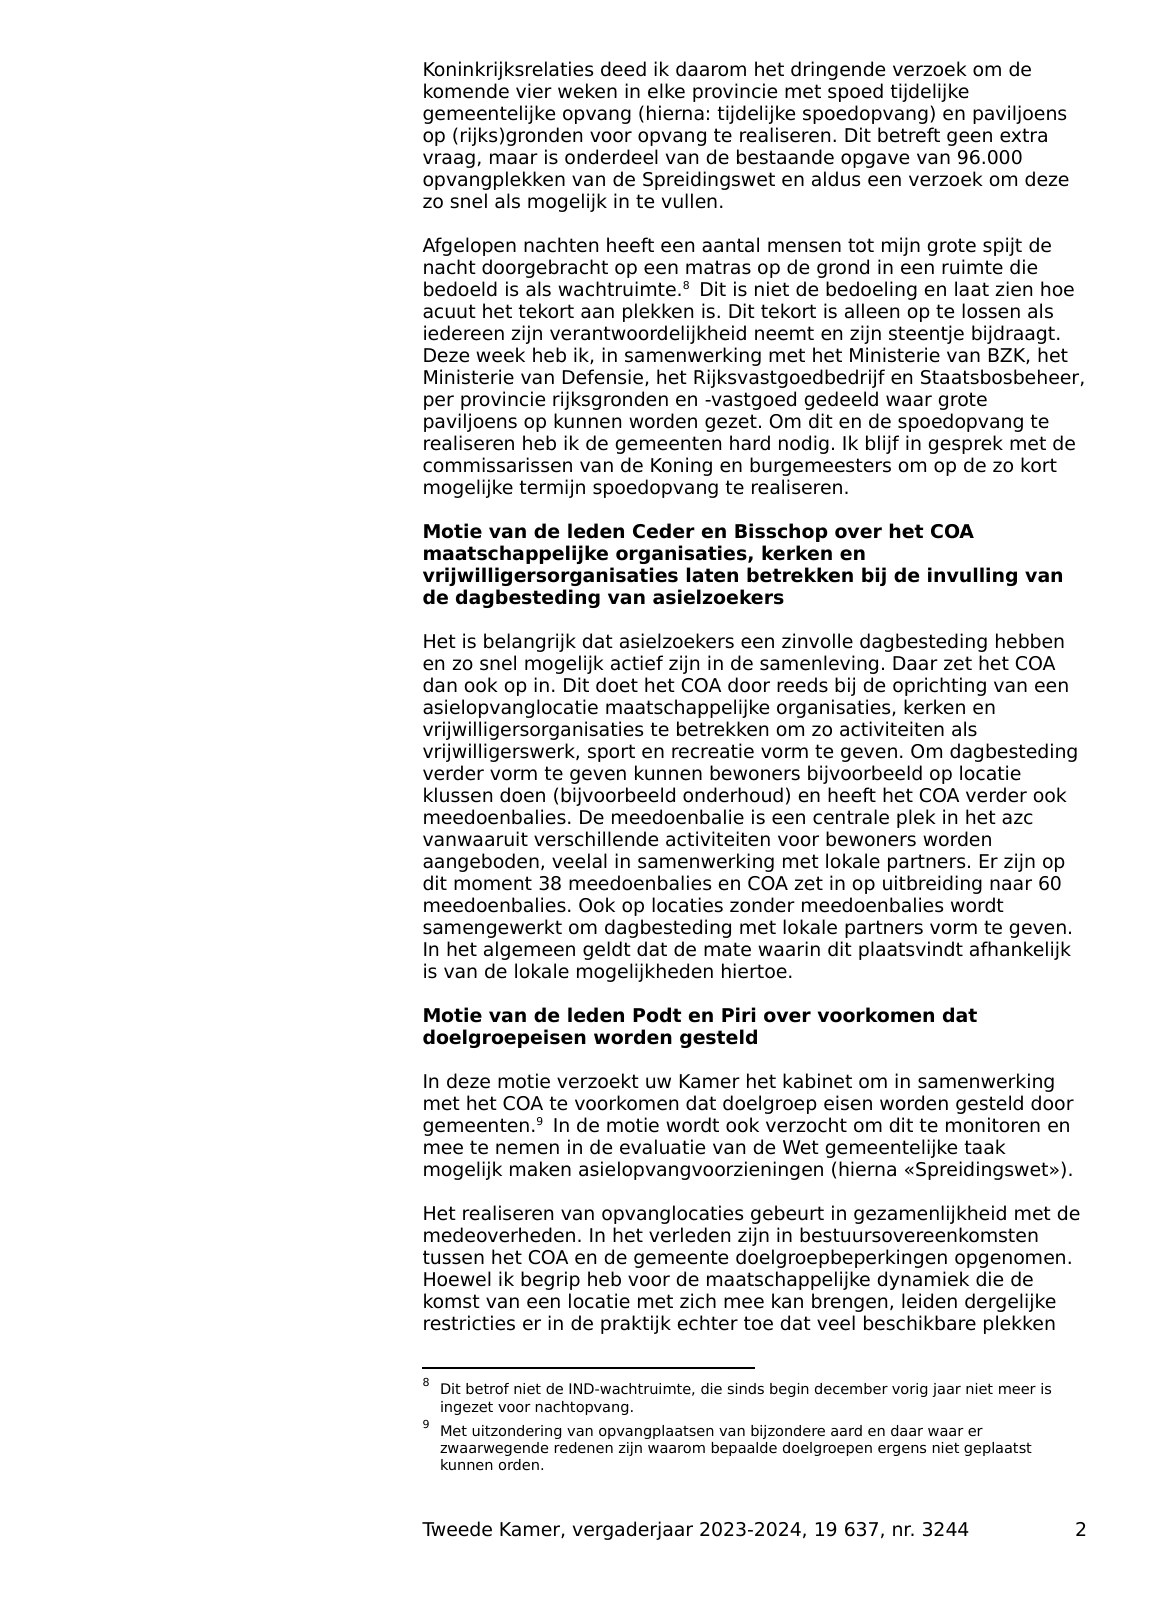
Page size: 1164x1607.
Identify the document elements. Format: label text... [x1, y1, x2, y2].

text Afgelopen nachten heeft een aantal mensen tot mijn grote spijt de nacht doorgebracht op een matras op de grond in een ruimte die bedoeld is als wachtruimte. Dit is niet de bedoeling en laat zien hoe acuut het tekort aan plekken is. Dit tekort is alleen op te lossen als iedereen zijn verantwoordelijkheid neemt en zijn steentje bijdraagt. Deze week heb ik, in samenwerking met het Ministerie van BZK, het Ministerie van Defensie, het Rijksvastgoedbedrijf en Staatsbosbeheer, per provincie rijksgronden en -vastgoed gedeeld waar grote paviljoens op kunnen worden gezet. Om dit en de spoedopvang te realiseren heb ik de gemeenten hard nodig. Ik blijf in gesprek met de commissarissen van de Koning en burgemeesters om op de zo kort mogelijke termijn spoedopvang te realiseren. [422, 235, 1087, 499]
text Koninkrijksrelaties deed ik daarom het dringende verzoek om de komende vier weken in elke provincie met spoed tijdelijke gemeentelijke opvang (hierna: tijdelijke spoedopvang) en paviljoens op (rijks)gronden voor opvang te realiseren. Dit betreft geen extra vraag, maar is onderdeel van de bestaande opgave van 96.000 opvangplekken van de Spreidingswet en aldus een verzoek om deze zo snel als mogelijk in te vullen. [422, 59, 1087, 213]
text Het realiseren van opvanglocaties gebeurt in gezamenlijkheid met de medeoverheden. In het verleden zijn in bestuursovereenkomsten tussen het COA en de gemeente doelgroepbeperkingen opgenomen. Hoewel ik begrip heb voor de maatschappelijke dynamiek die de komst van een locatie met zich mee kan brengen, leiden dergelijke restricties er in de praktijk echter toe dat veel beschikbare plekken [422, 1203, 1087, 1335]
text Dit betrof niet de IND-wachtruimte, die sinds begin december vorig jaar niet meer is ingezet voor nachtopvang. [422, 1377, 1087, 1416]
text In deze motie verzoekt uw Kamer het kabinet om in samenwerking met het COA te voorkomen dat doelgroep eisen worden gesteld door gemeenten. In de motie wordt ook verzocht om dit te monitoren en mee te nemen in de evaluatie van de Wet gemeentelijke taak mogelijk maken asielopvangvoorzieningen (hierna «Spreidingswet»). [422, 1071, 1087, 1181]
text Het is belangrijk dat asielzoekers een zinvolle dagbesteding hebben en zo snel mogelijk actief zijn in de samenleving. Daar zet het COA dan ook op in. Dit doet het COA door reeds bij de oprichting van een asielopvanglocatie maatschappelijke organisaties, kerken en vrijwilligersorganisaties te betrekken om zo activiteiten als vrijwilligerswerk, sport en recreatie vorm te geven. Om dagbesteding verder vorm te geven kunnen bewoners bijvoorbeeld op locatie klussen doen (bijvoorbeeld onderhoud) en heeft het COA verder ook meedoenbalies. De meedoenbalie is een centrale plek in het azc vanwaaruit verschillende activiteiten voor bewoners worden aangeboden, veelal in samenwerking met lokale partners. Er zijn op dit moment 38 meedoenbalies en COA zet in op uitbreiding naar 60 meedoenbalies. Ook op locaties zonder meedoenbalies wordt samengewerkt om dagbesteding met lokale partners vorm te geven. In het algemeen geldt dat de mate waarin dit plaatsvindt afhankelijk is van de lokale mogelijkheden hiertoe. [422, 631, 1087, 983]
text Met uitzondering van opvangplaatsen van bijzondere aard en daar waar er zwaarwegende redenen zijn waarom bepaalde doelgroepen ergens niet geplaatst kunnen orden. [422, 1418, 1087, 1474]
subtitle Motie van de leden Ceder en Bisschop over het COA maatschappelijke organisaties, kerken en vrijwilligersorganisaties laten betrekken bij de invulling van de dagbesteding van asielzoekers [422, 521, 1087, 609]
subtitle Motie van de leden Podt en Piri over voorkomen dat doelgroepeisen worden gesteld [422, 1005, 1087, 1049]
